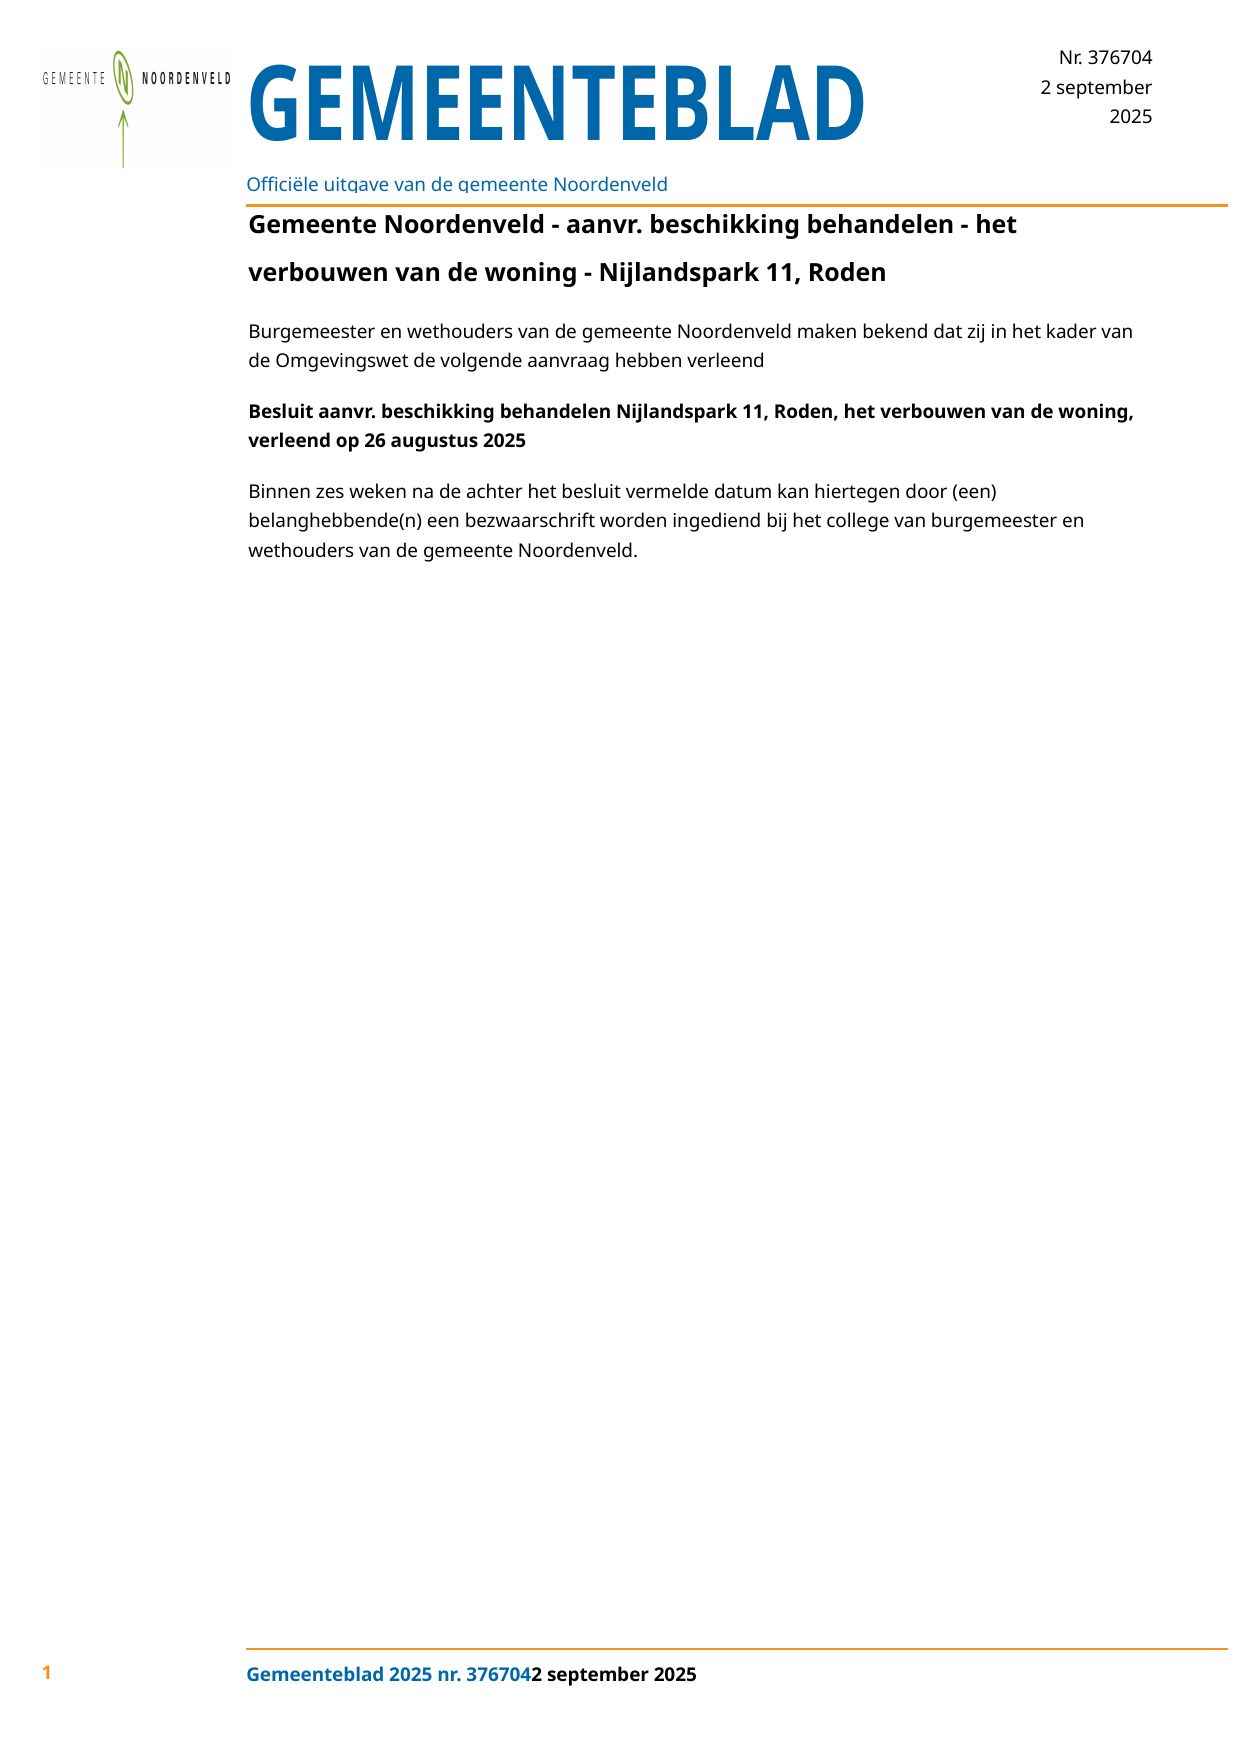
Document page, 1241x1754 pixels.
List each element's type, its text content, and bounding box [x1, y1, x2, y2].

text Besluit aanvr. beschikking behandelen Nijlandspark 11, Roden, het verbouwen van de woning, verleend op 26 augustus 2025 [248, 398, 1152, 453]
text Burgemeester en wethouders van de gemeente Noordenveld maken bekend dat zij in het kader van de Omgevingswet de volgende aanvraag hebben verleend [248, 318, 1152, 373]
text Binnen zes weken na de achter het besluit vermelde datum kan hiertegen door (een) belanghebbende(n) een bezwaarschrift worden ingediend bij het college van burgemeester en wethouders van de gemeente Noordenveld. [248, 478, 1152, 563]
text Gemeente Noordenveld - aanvr. beschikking behandelen - het verbouwen van de woning - Nijlandspark 11, Roden [248, 207, 1152, 288]
picture [41, 47, 231, 172]
